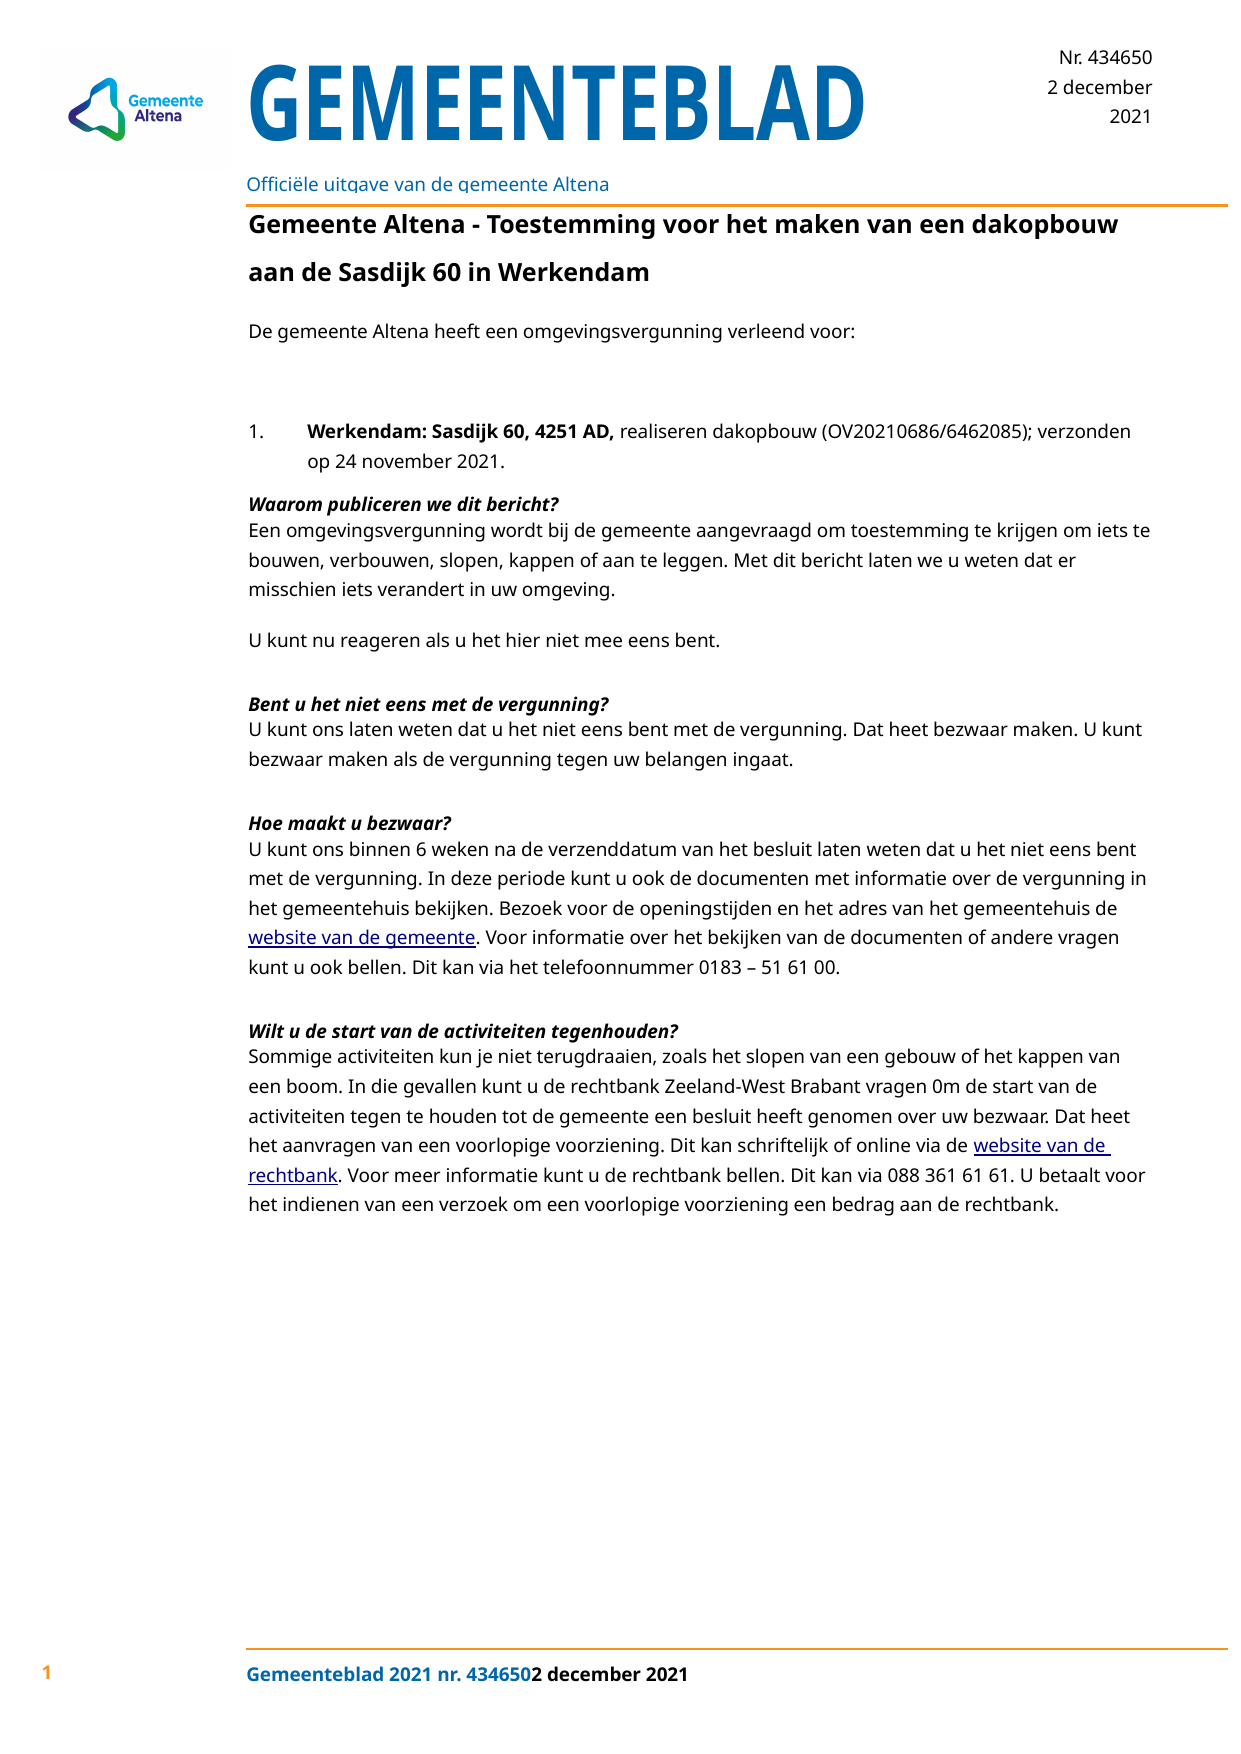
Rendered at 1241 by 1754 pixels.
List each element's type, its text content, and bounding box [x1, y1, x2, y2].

text Een omgevingsvergunning wordt bij de gemeente aangevraagd om toestemming te krijgen om iets te bouwen, verbouwen, slopen, kappen of aan te leggen. Met dit bericht laten we u weten dat er misschien iets verandert in uw omgeving. [248, 517, 1152, 602]
text De gemeente Altena heeft een omgevingsvergunning verleend voor: [248, 318, 1152, 344]
text Hoe maakt u bezwaar? [248, 810, 1152, 836]
list Werkendam: Sasdijk 60, 4251 AD, realiseren dakopbouw (OV20210686/6462085); verzonden op 24 november 2021. [248, 419, 1152, 474]
text U kunt ons binnen 6 weken na de verzenddatum van het besluit laten weten dat u het niet eens bent met de vergunning. In deze periode kunt u ook de documenten met informatie over de vergunning in het gemeentehuis bekijken. Bezoek voor de openingstijden en het adres van het gemeentehuis de website van de gemeente. Voor informatie over het bekijken van de documenten of andere vragen kunt u ook bellen. Dit kan via het telefoonnummer 0183 – 51 61 00. [248, 836, 1152, 980]
text U kunt ons laten weten dat u het niet eens bent met de vergunning. Dat heet bezwaar maken. U kunt bezwaar maken als de vergunning tegen uw belangen ingaat. [248, 716, 1152, 772]
picture [41, 47, 231, 172]
text Waarom publiceren we dit bericht? [248, 491, 1152, 517]
text Wilt u de start van de activiteiten tegenhouden? [248, 1018, 1152, 1044]
text Sommige activiteiten kun je niet terugdraaien, zoals het slopen van een gebouw of het kappen van een boom. In die gevallen kunt u de rechtbank Zeeland-West Brabant vragen 0m de start van de activiteiten tegen te houden tot de gemeente een besluit heeft genomen over uw bezwaar. Dat heet het aanvragen van een voorlopige voorziening. Dit kan schriftelijk of online via de website van de rechtbank. Voor meer informatie kunt u de rechtbank bellen. Dit kan via 088 361 61 61. U betaalt voor het indienen van een verzoek om een voorlopige voorziening een bedrag aan de rechtbank. [248, 1044, 1152, 1217]
text Gemeente Altena - Toestemming voor het maken van een dakopbouw aan de Sasdijk 60 in Werkendam [248, 207, 1152, 288]
text Bent u het niet eens met de vergunning? [248, 691, 1152, 716]
text U kunt nu reageren als u het hier niet mee eens bent. [248, 627, 1152, 652]
